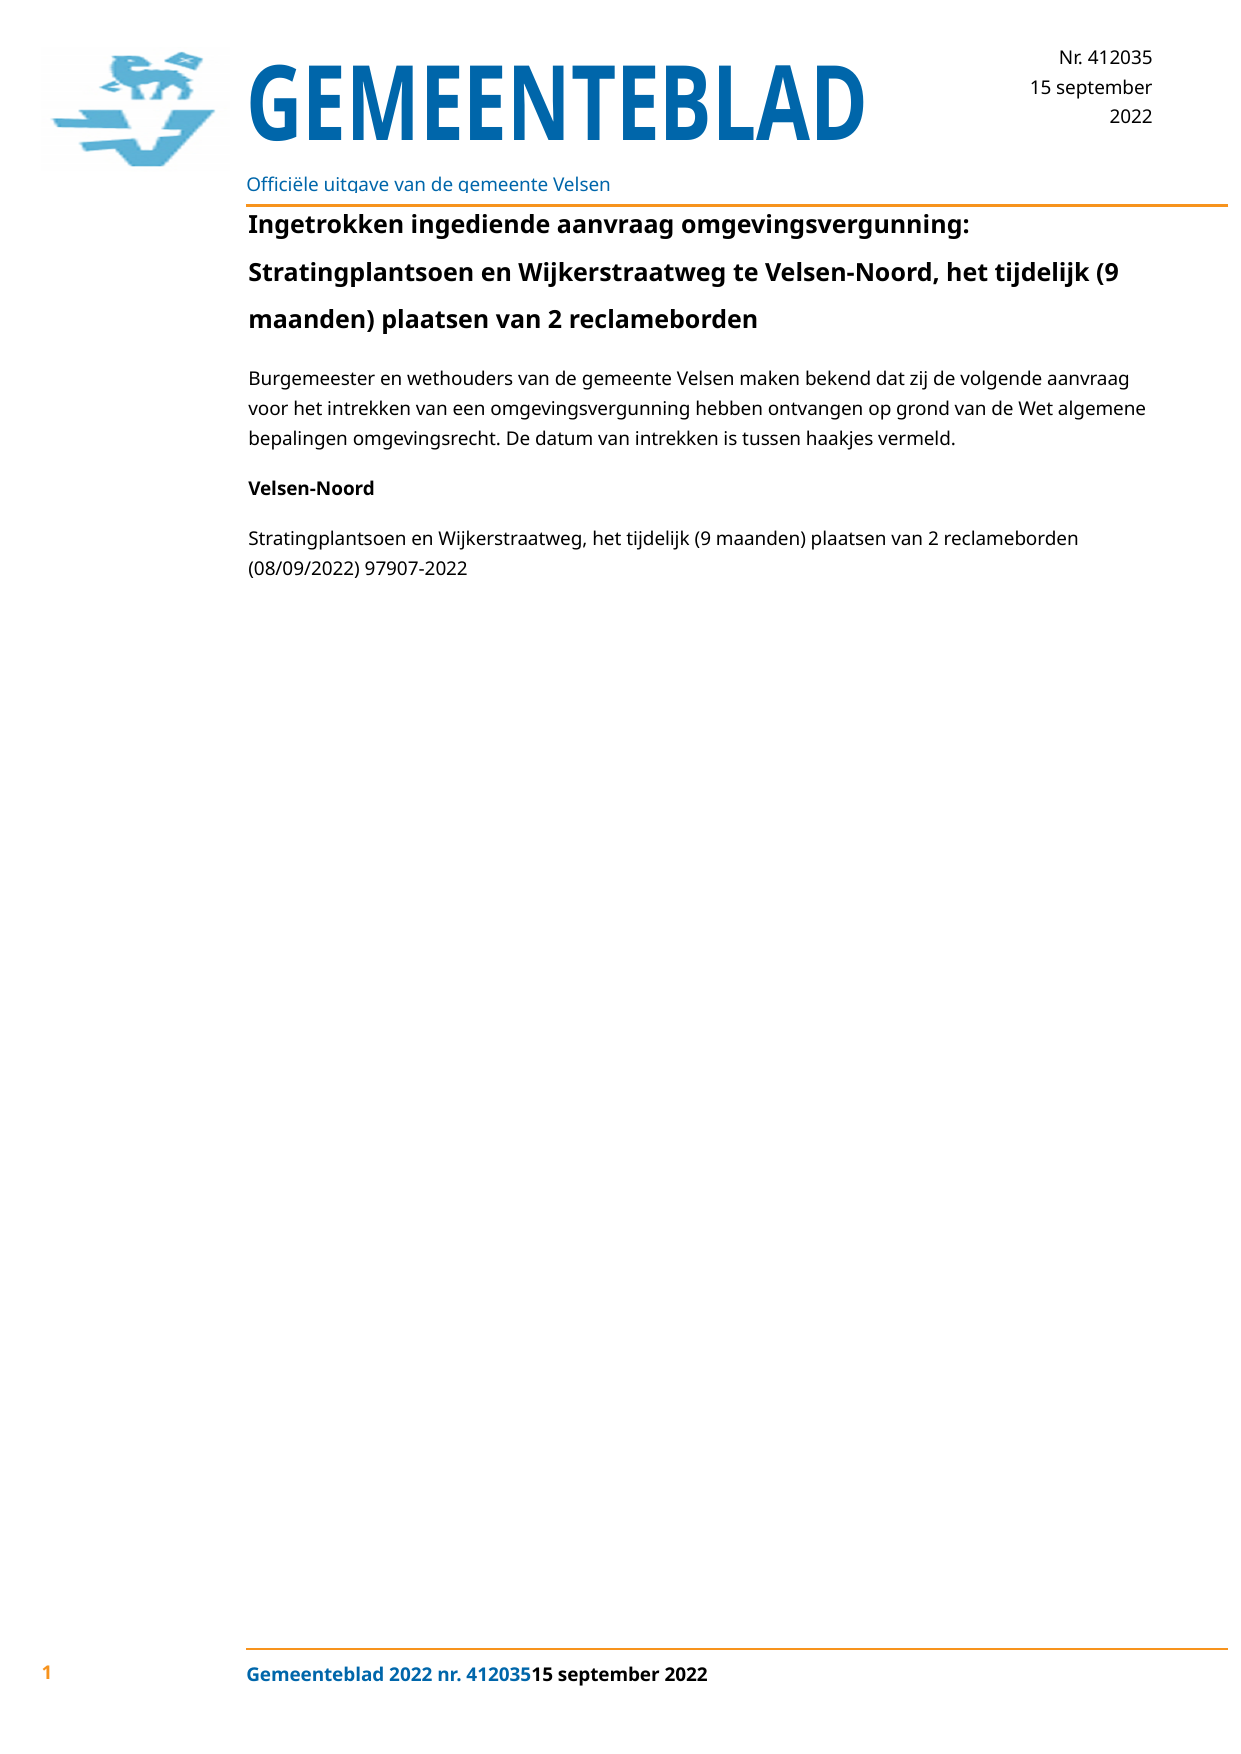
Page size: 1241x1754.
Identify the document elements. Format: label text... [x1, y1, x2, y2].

text Velsen-Noord [248, 475, 1152, 501]
text Stratingplantsoen en Wijkerstraatweg, het tijdelijk (9 maanden) plaatsen van 2 reclameborden (08/09/2022) 97907-2022 [248, 526, 1152, 581]
text Burgemeester en wethouders van de gemeente Velsen maken bekend dat zij de volgende aanvraag voor het intrekken van een omgevingsvergunning hebben ontvangen op grond van de Wet algemene bepalingen omgevingsrecht. De datum van intrekken is tussen haakjes vermeld. [248, 366, 1152, 450]
text Ingetrokken ingediende aanvraag omgevingsvergunning: Stratingplantsoen en Wijkerstraatweg te Velsen-Noord, het tijdelijk (9 maanden) plaatsen van 2 reclameborden [248, 207, 1152, 336]
picture [41, 47, 231, 172]
